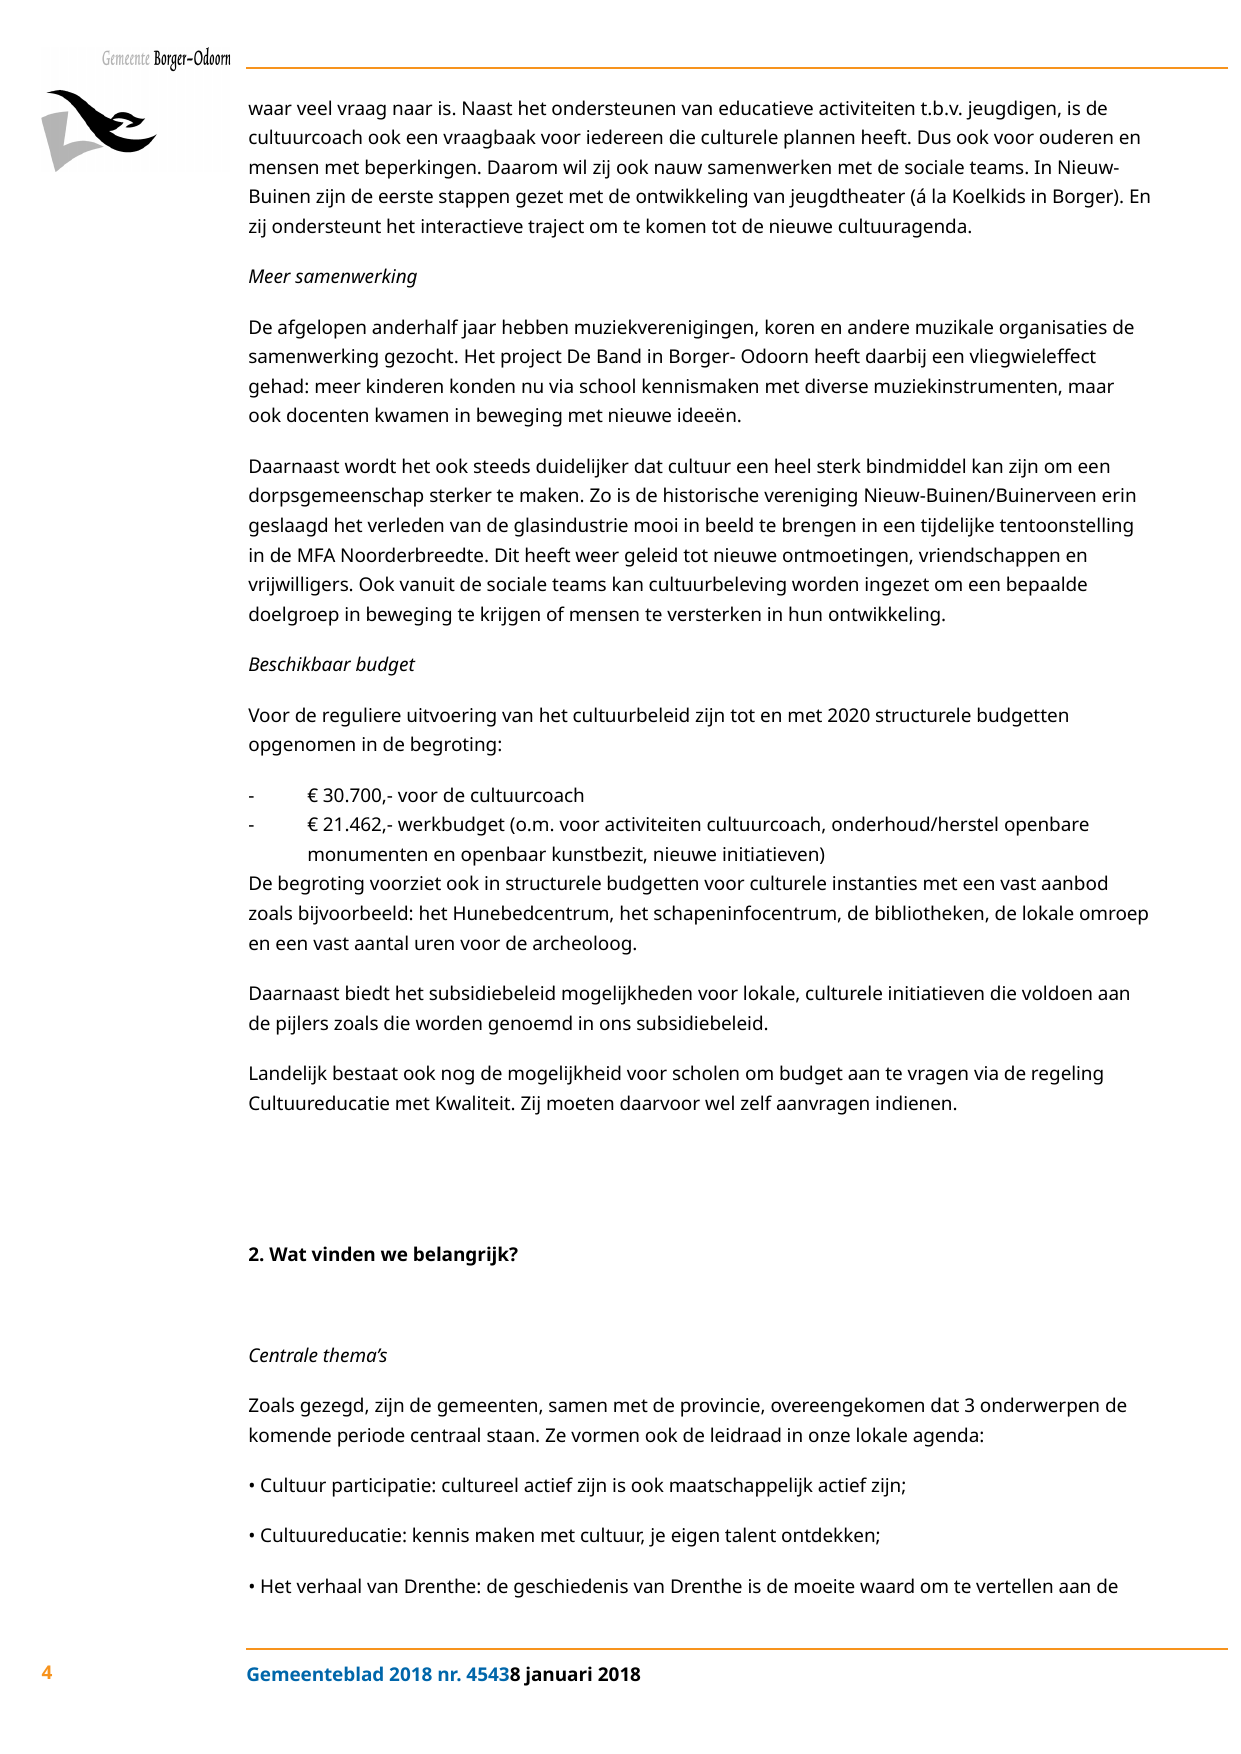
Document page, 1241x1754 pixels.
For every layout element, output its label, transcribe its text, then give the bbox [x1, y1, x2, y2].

text 2. Wat vinden we belangrijk? [248, 1241, 1152, 1267]
text waar veel vraag naar is. Naast het ondersteunen van educatieve activiteiten t.b.v. jeugdigen, is de cultuurcoach ook een vraagbaak voor iedereen die culturele plannen heeft. Dus ook voor ouderen en mensen met beperkingen. Daarom wil zij ook nauw samenwerken met de sociale teams. In Nieuw-Buinen zijn de eerste stappen gezet met de ontwikkeling van jeugdtheater (á la Koelkids in Borger). En zij ondersteunt het interactieve traject om te komen tot de nieuwe cultuuragenda. [248, 95, 1152, 239]
text Daarnaast wordt het ook steeds duidelijker dat cultuur een heel sterk bindmiddel kan zijn om een dorpsgemeenschap sterker te maken. Zo is de historische vereniging Nieuw-Buinen/Buinerveen erin geslaagd het verleden van de glasindustrie mooi in beeld te brengen in een tijdelijke tentoonstelling in de MFA Noorderbreedte. Dit heeft weer geleid tot nieuwe ontmoetingen, vriendschappen en vrijwilligers. Ook vanuit de sociale teams kan cultuurbeleving worden ingezet om een bepaalde doelgroep in beweging te krijgen of mensen te versterken in hun ontwikkeling. [248, 453, 1152, 627]
text Daarnaast biedt het subsidiebeleid mogelijkheden voor lokale, culturele initiatieven die voldoen aan de pijlers zoals die worden genoemd in ons subsidiebeleid. [248, 980, 1152, 1036]
picture [41, 47, 231, 172]
text • Cultuur participatie: cultureel actief zijn is ook maatschappelijk actief zijn; [248, 1472, 1152, 1498]
text Centrale thema’s [248, 1342, 1152, 1368]
list € 30.700,- voor de cultuurcoach [248, 782, 1152, 808]
text Landelijk bestaat ook nog de mogelijkheid voor scholen om budget aan te vragen via de regeling Cultuureducatie met Kwaliteit. Zij moeten daarvoor wel zelf aanvragen indienen. [248, 1060, 1152, 1116]
text Meer samenwerking [248, 263, 1152, 289]
text Voor de reguliere uitvoering van het cultuurbeleid zijn tot en met 2020 structurele budgetten opgenomen in de begroting: [248, 702, 1152, 757]
list € 21.462,- werkbudget (o.m. voor activiteiten cultuurcoach, onderhoud/herstel openbare monumenten en openbaar kunstbezit, nieuwe initiatieven) [248, 811, 1152, 867]
text De begroting voorziet ook in structurele budgetten voor culturele instanties met een vast aanbod zoals bijvoorbeeld: het Hunebedcentrum, het schapeninfocentrum, de bibliotheken, de lokale omroep en een vast aantal uren voor de archeoloog. [248, 871, 1152, 956]
text • Cultuureducatie: kennis maken met cultuur, je eigen talent ontdekken; [248, 1523, 1152, 1548]
text De afgelopen anderhalf jaar hebben muziekverenigingen, koren en andere muzikale organisaties de samenwerking gezocht. Het project De Band in Borger- Odoorn heeft daarbij een vliegwieleffect gehad: meer kinderen konden nu via school kennismaken met diverse muziekinstrumenten, maar ook docenten kwamen in beweging met nieuwe ideeën. [248, 314, 1152, 428]
text Beschikbaar budget [248, 651, 1152, 677]
text • Het verhaal van Drenthe: de geschiedenis van Drenthe is de moeite waard om te vertellen aan de [248, 1573, 1152, 1599]
text Zoals gezegd, zijn de gemeenten, samen met de provincie, overeengekomen dat 3 onderwerpen de komende periode centraal staan. Ze vormen ook de leidraad in onze lokale agenda: [248, 1392, 1152, 1448]
